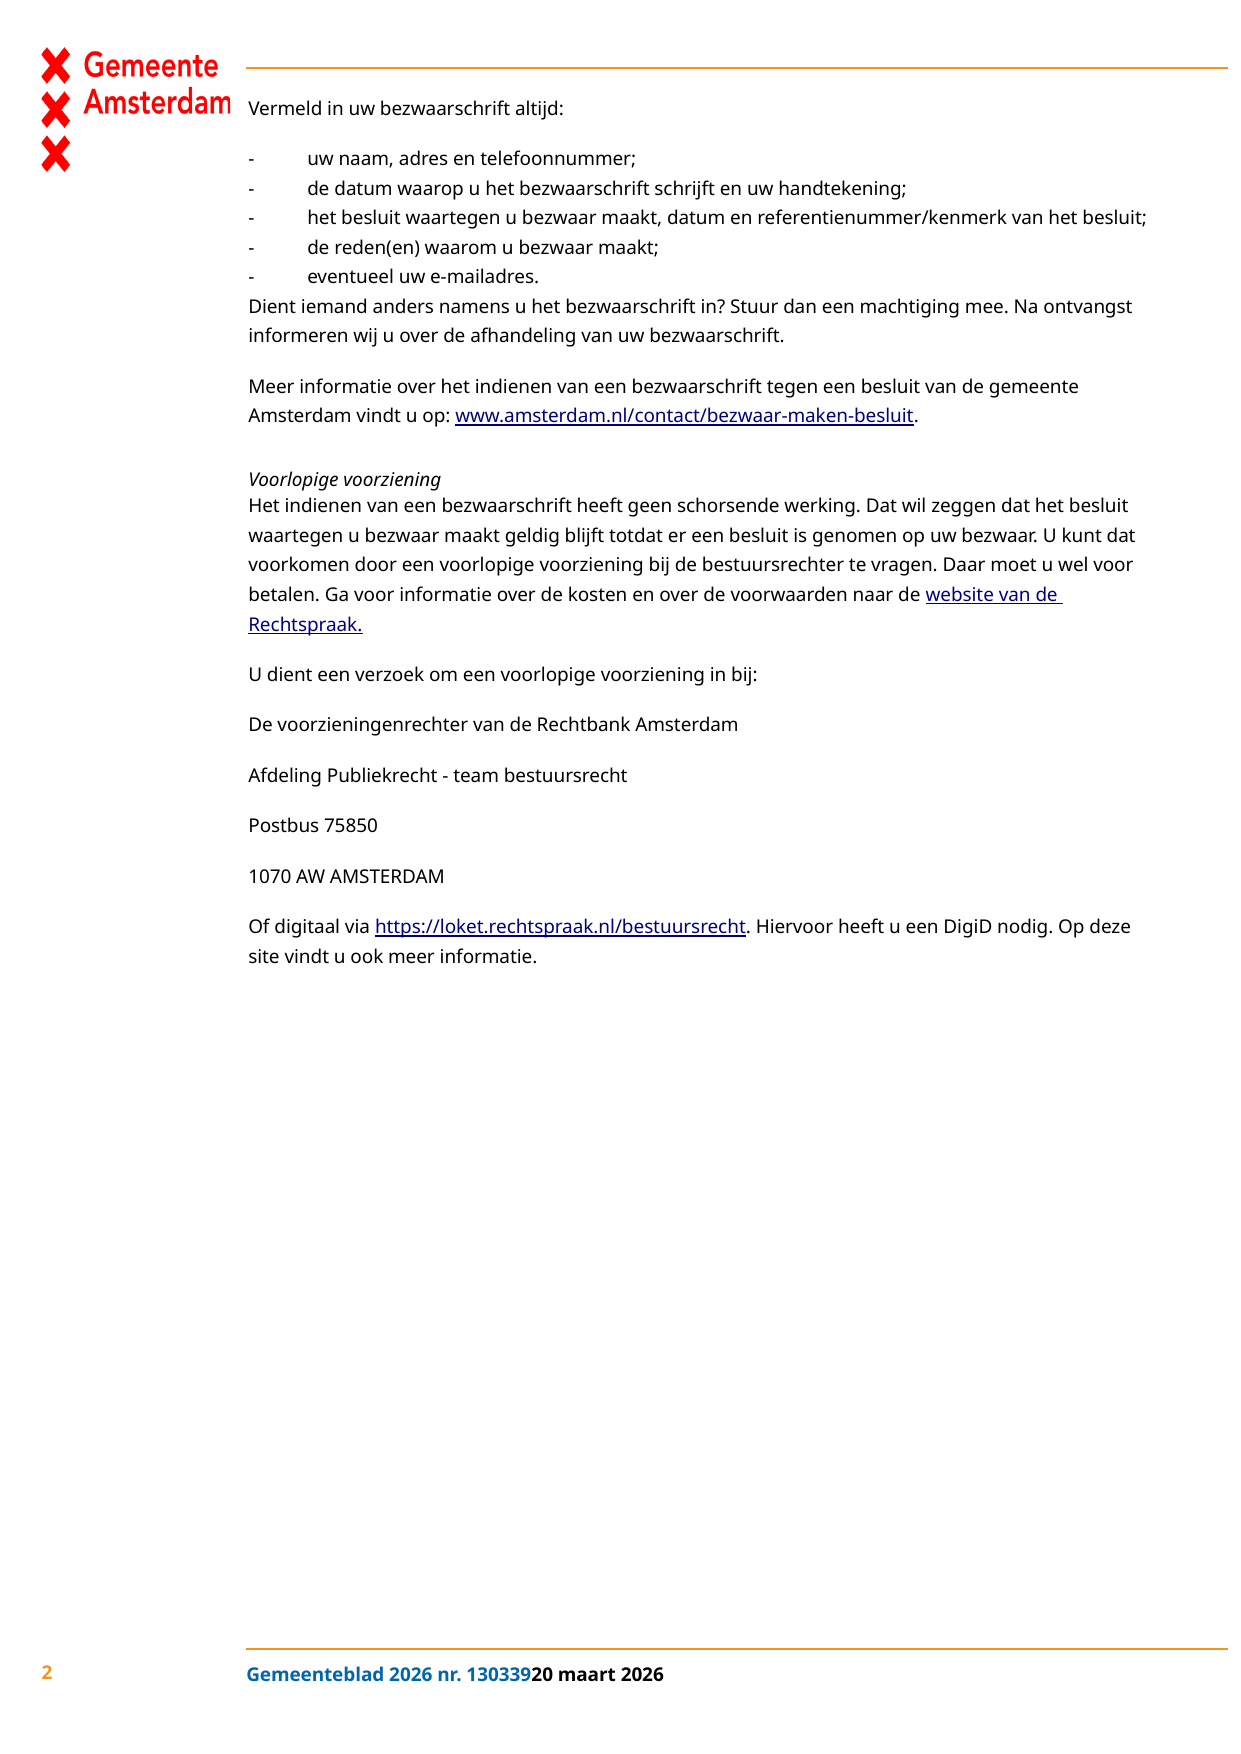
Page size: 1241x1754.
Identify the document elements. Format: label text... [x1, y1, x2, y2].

text Of digitaal via https://loket.rechtspraak.nl/bestuursrecht. Hiervoor heeft u een DigiD nodig. Op deze site vindt u ook meer informatie. [248, 913, 1152, 968]
picture [41, 47, 231, 172]
list eventueel uw e-mailadres. [248, 263, 1152, 289]
text Postbus 75850 [248, 812, 1152, 838]
text Dient iemand anders namens u het bezwaarschrift in? Stuur dan een machtiging mee. Na ontvangst informeren wij u over de afhandeling van uw bezwaarschrift. [248, 293, 1152, 348]
list de datum waarop u het bezwaarschrift schrijft en uw handtekening; [248, 175, 1152, 201]
text Meer informatie over het indienen van een bezwaarschrift tegen een besluit van de gemeente Amsterdam vindt u op: www.amsterdam.nl/contact/bezwaar-maken-besluit. [248, 373, 1152, 428]
text Voorlopige voorziening [248, 467, 1152, 492]
list uw naam, adres en telefoonnummer; [248, 145, 1152, 171]
text De voorzieningenrechter van de Rechtbank Amsterdam [248, 712, 1152, 737]
text Afdeling Publiekrecht - team bestuursrecht [248, 762, 1152, 788]
list de reden(en) waarom u bezwaar maakt; [248, 234, 1152, 260]
text Vermeld in uw bezwaarschrift altijd: [248, 95, 1152, 121]
text 1070 AW AMSTERDAM [248, 863, 1152, 888]
list het besluit waartegen u bezwaar maakt, datum en referentienummer/kenmerk van het besluit; [248, 204, 1152, 230]
text U dient een verzoek om een voorlopige voorziening in bij: [248, 661, 1152, 687]
text Het indienen van een bezwaarschrift heeft geen schorsende werking. Dat wil zeggen dat het besluit waartegen u bezwaar maakt geldig blijft totdat er een besluit is genomen op uw bezwaar. U kunt dat voorkomen door een voorlopige voorziening bij de bestuursrechter te vragen. Daar moet u wel voor betalen. Ga voor informatie over de kosten en over de voorwaarden naar de website van de Rechtspraak. [248, 492, 1152, 636]
